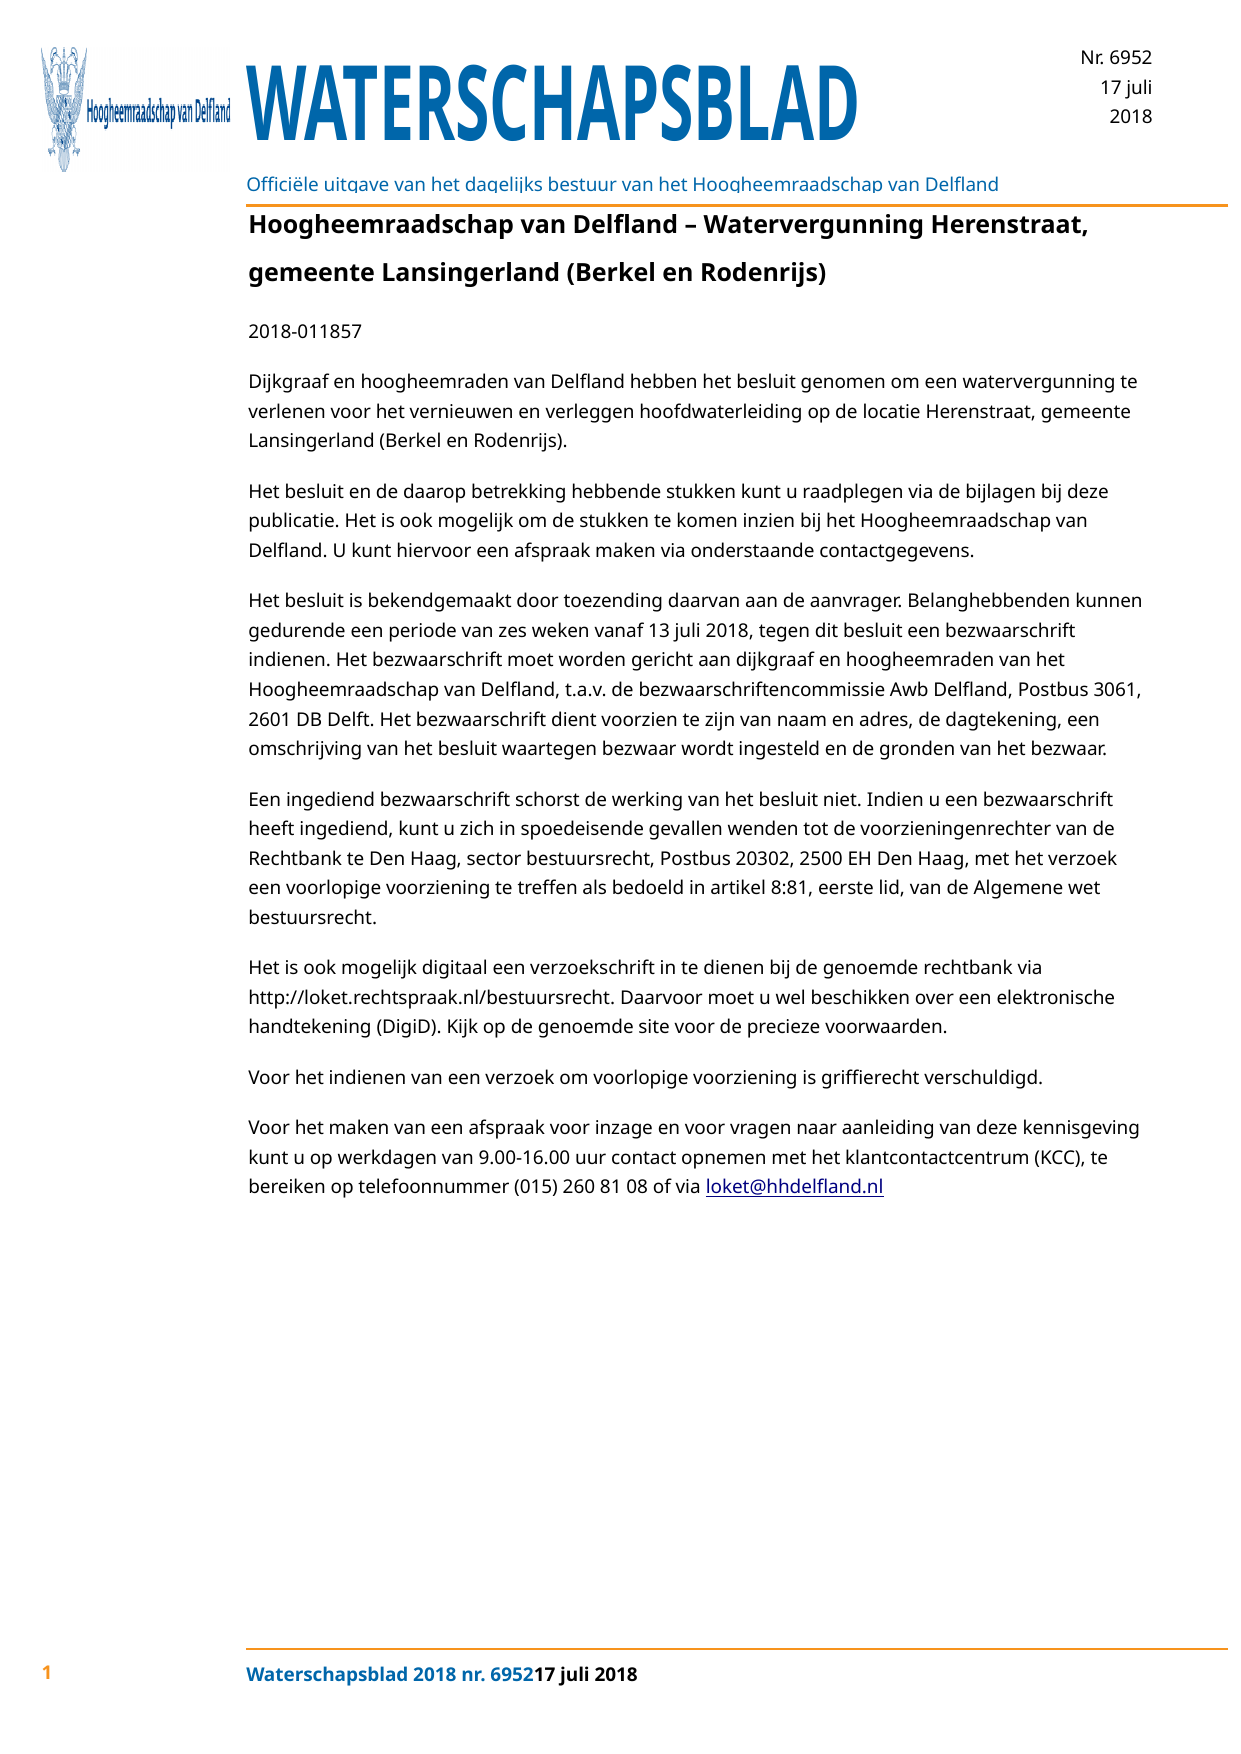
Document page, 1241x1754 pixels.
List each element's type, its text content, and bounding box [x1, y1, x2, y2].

text Een ingediend bezwaarschrift schorst de werking van het besluit niet. Indien u een bezwaarschrift heeft ingediend, kunt u zich in spoedeisende gevallen wenden tot de voorzieningenrechter van de Rechtbank te Den Haag, sector bestuursrecht, Postbus 20302, 2500 EH Den Haag, met het verzoek een voorlopige voorziening te treffen als bedoeld in artikel 8:81, eerste lid, van de Algemene wet bestuursrecht. [248, 786, 1152, 930]
text Het is ook mogelijk digitaal een verzoekschrift in te dienen bij de genoemde rechtbank via http://loket.rechtspraak.nl/bestuursrecht. Daarvoor moet u wel beschikken over een elektronische handtekening (DigiD). Kijk op de genoemde site voor de precieze voorwaarden. [248, 954, 1152, 1039]
text Dijkgraaf en hoogheemraden van Delfland hebben het besluit genomen om een watervergunning te verlenen voor het vernieuwen en verleggen hoofdwaterleiding op de locatie Herenstraat, gemeente Lansingerland (Berkel en Rodenrijs). [248, 368, 1152, 453]
text 2018-011857 [248, 318, 1152, 344]
picture [41, 47, 231, 172]
text Voor het indienen van een verzoek om voorlopige voorziening is griffierecht verschuldigd. [248, 1064, 1152, 1090]
text Voor het maken van een afspraak voor inzage en voor vragen naar aanleiding van deze kennisgeving kunt u op werkdagen van 9.00-16.00 uur contact opnemen met het klantcontactcentrum (KCC), te bereiken op telefoonnummer (015) 260 81 08 of via loket@hhdelfland.nl [248, 1114, 1152, 1199]
text Het besluit en de daarop betrekking hebbende stukken kunt u raadplegen via de bijlagen bij deze publicatie. Het is ook mogelijk om de stukken te komen inzien bij het Hoogheemraadschap van Delfland. U kunt hiervoor een afspraak maken via onderstaande contactgegevens. [248, 478, 1152, 563]
text Hoogheemraadschap van Delfland – Watervergunning Herenstraat, gemeente Lansingerland (Berkel en Rodenrijs) [248, 207, 1152, 288]
text Het besluit is bekendgemaakt door toezending daarvan aan de aanvrager. Belanghebbenden kunnen gedurende een periode van zes weken vanaf 13 juli 2018, tegen dit besluit een bezwaarschrift indienen. Het bezwaarschrift moet worden gericht aan dijkgraaf en hoogheemraden van het Hoogheemraadschap van Delfland, t.a.v. de bezwaarschriftencommissie Awb Delfland, Postbus 3061, 2601 DB Delft. Het bezwaarschrift dient voorzien te zijn van naam en adres, de dagtekening, een omschrijving van het besluit waartegen bezwaar wordt ingesteld en de gronden van het bezwaar. [248, 587, 1152, 761]
